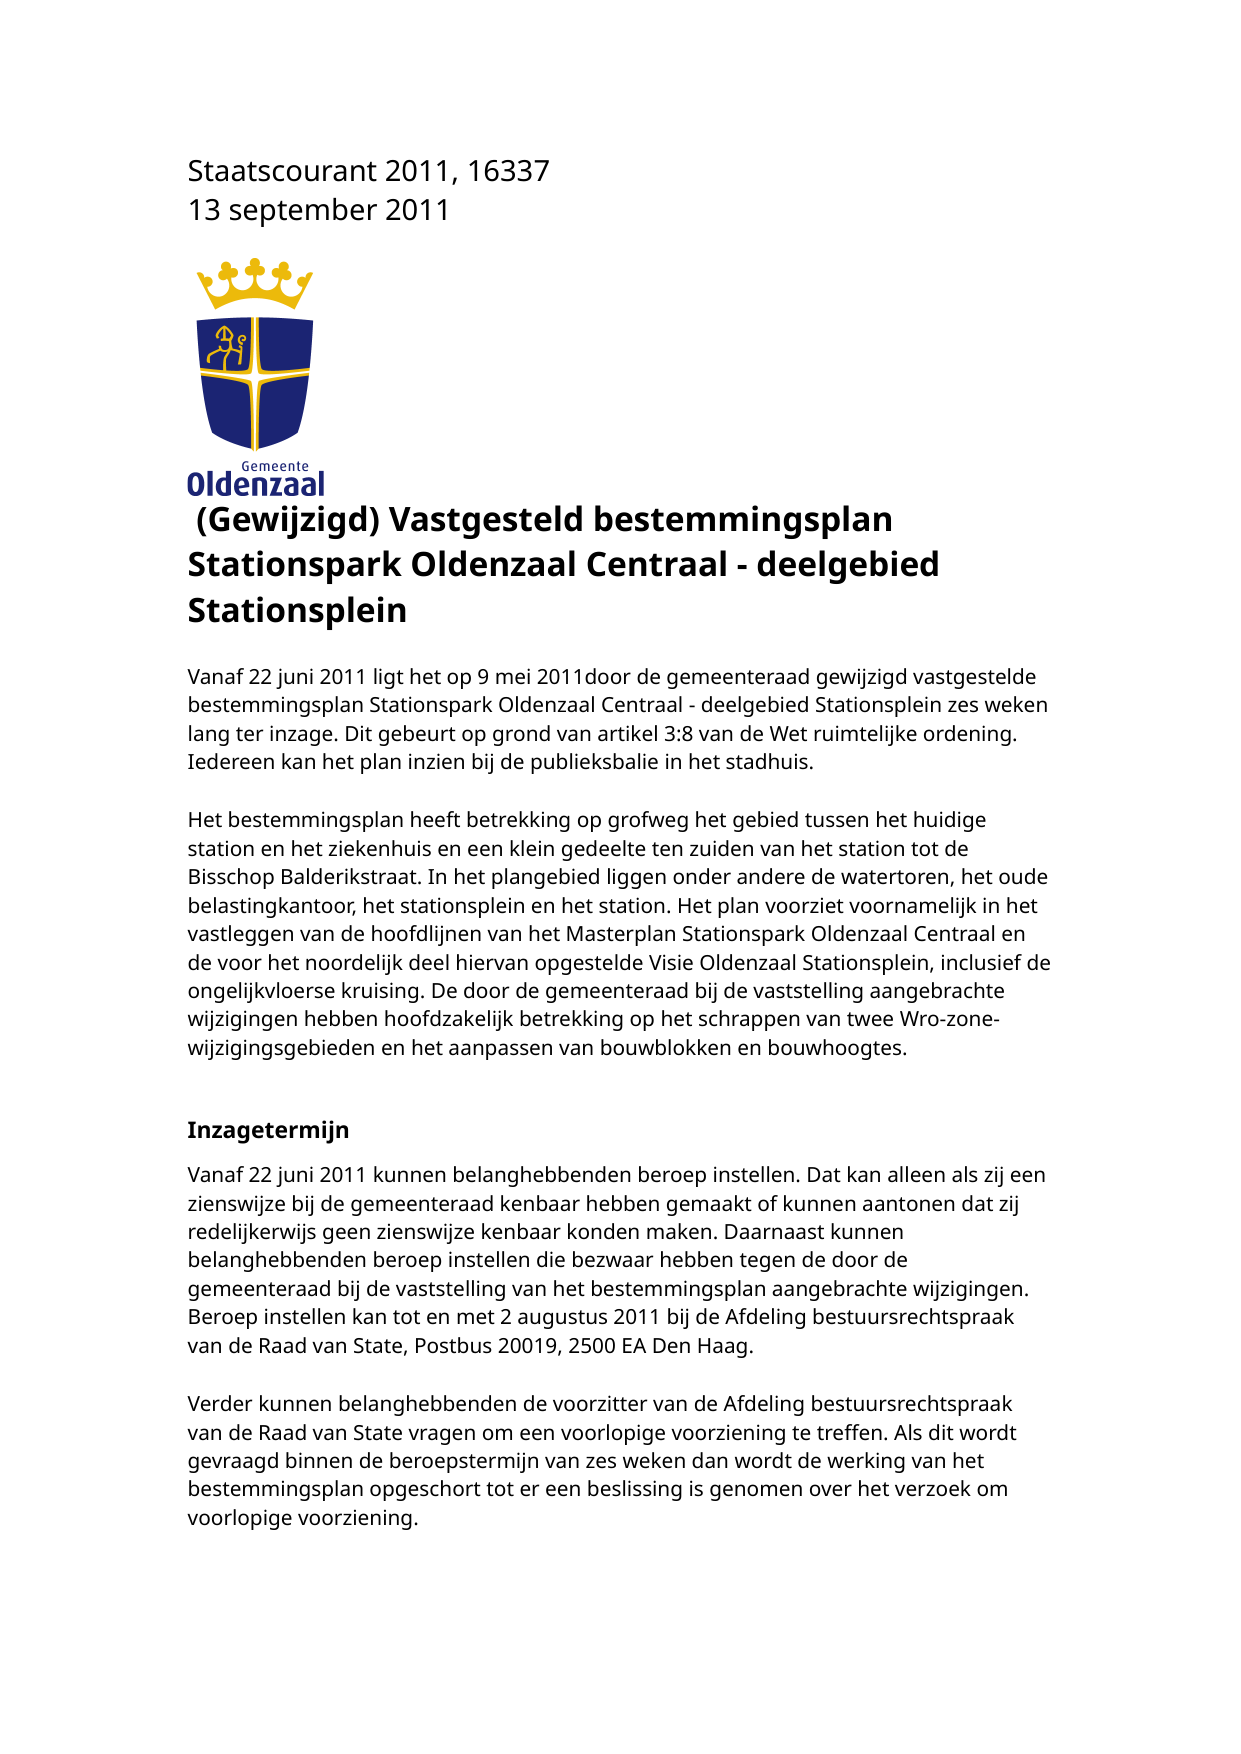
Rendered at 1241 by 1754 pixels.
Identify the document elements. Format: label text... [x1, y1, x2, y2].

text Staatscourant 2011, 16337 [187, 150, 1053, 190]
text Het bestemmingsplan heeft betrekking op grofweg het gebied tussen het huidige station en het ziekenhuis en een klein gedeelte ten zuiden van het station tot de Bisschop Balderikstraat. In het plangebied liggen onder andere de watertoren, het oude belastingkantoor, het stationsplein en het station. Het plan voorziet voornamelijk in het vastleggen van de hoofdlijnen van het Masterplan Stationspark Oldenzaal Centraal en de voor het noordelijk deel hiervan opgestelde Visie Oldenzaal Stationsplein, inclusief de ongelijkvloerse kruising. De door de gemeenteraad bij de vaststelling aangebrachte wijzigingen hebben hoofdzakelijk betrekking op het schrappen van twee Wro-zone-wijzigingsgebieden en het aanpassen van bouwblokken en bouwhoogtes. [187, 806, 1053, 1061]
text Vanaf 22 juni 2011 kunnen belanghebbenden beroep instellen. Dat kan alleen als zij een zienswijze bij de gemeenteraad kenbaar hebben gemaakt of kunnen aantonen dat zij redelijkerwijs geen zienswijze kenbaar konden maken. Daarnaast kunnen belanghebbenden beroep instellen die bezwaar hebben tegen de door de gemeenteraad bij de vaststelling van het bestemmingsplan aangebrachte wijzigingen. Beroep instellen kan tot en met 2 augustus 2011 bij de Afdeling bestuursrechtspraak van de Raad van State, Postbus 20019, 2500 EA Den Haag. [187, 1160, 1053, 1359]
subtitle (Gewijzigd) Vastgesteld bestemmingsplan Stationspark Oldenzaal Centraal - deelgebied Stationsplein [187, 271, 1053, 632]
text 13 september 2011 [187, 190, 1053, 229]
text Verder kunnen belanghebbenden de voorzitter van de Afdeling bestuursrechtspraak van de Raad van State vragen om een voorlopige voorziening te treffen. Als dit wordt gevraagd binnen de beroepstermijn van zes weken dan wordt de werking van het bestemmingsplan opgeschort tot er een beslissing is genomen over het verzoek om voorlopige voorziening. [187, 1389, 1053, 1531]
subtitle Inzagetermijn [187, 1114, 1053, 1145]
picture [187, 258, 324, 496]
text Vanaf 22 juni 2011 ligt het op 9 mei 2011door de gemeenteraad gewijzigd vastgestelde bestemmingsplan Stationspark Oldenzaal Centraal - deelgebied Stationsplein zes weken lang ter inzage. Dit gebeurt op grond van artikel 3:8 van de Wet ruimtelijke ordening. Iedereen kan het plan inzien bij de publieksbalie in het stadhuis. [187, 662, 1053, 776]
